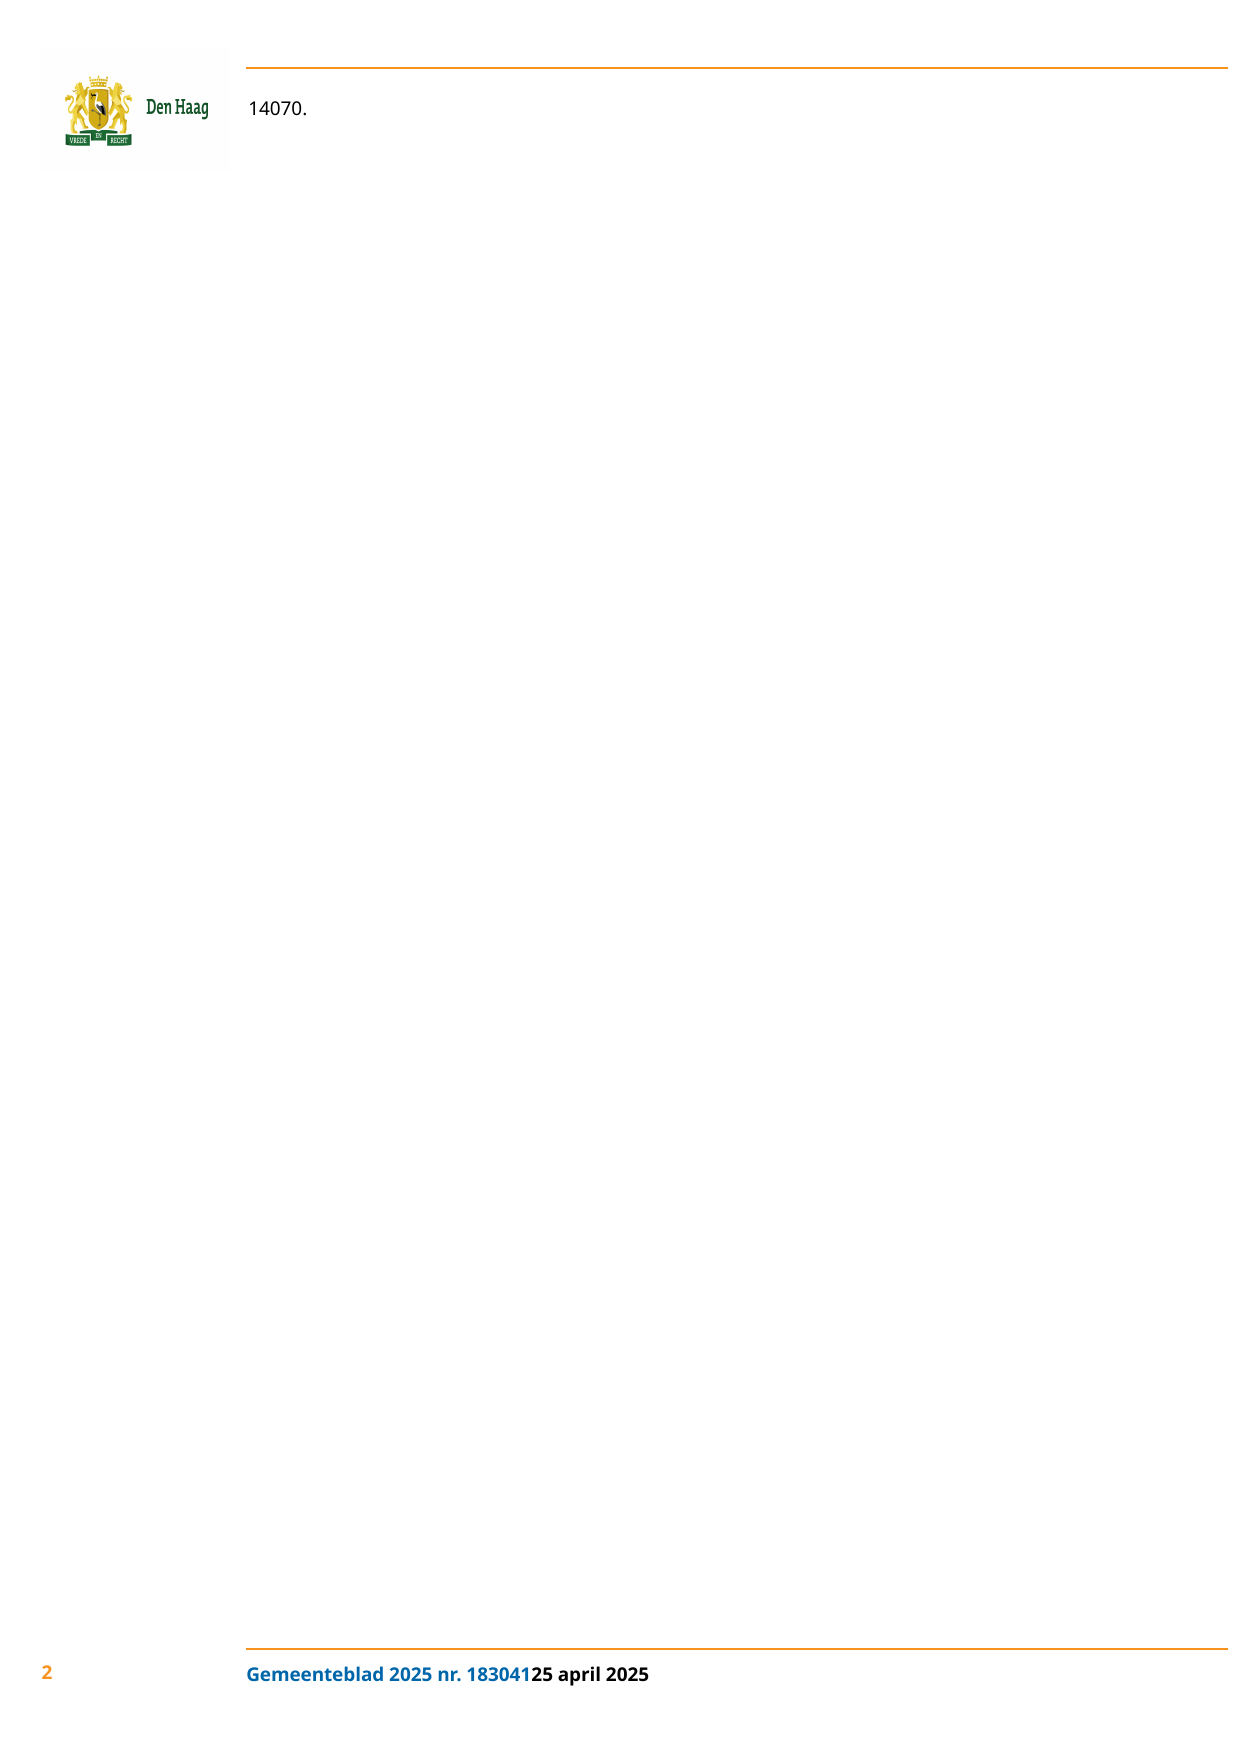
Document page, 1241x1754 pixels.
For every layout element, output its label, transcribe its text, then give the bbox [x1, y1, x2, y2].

picture [41, 47, 231, 172]
text 14070. [248, 95, 1152, 121]
